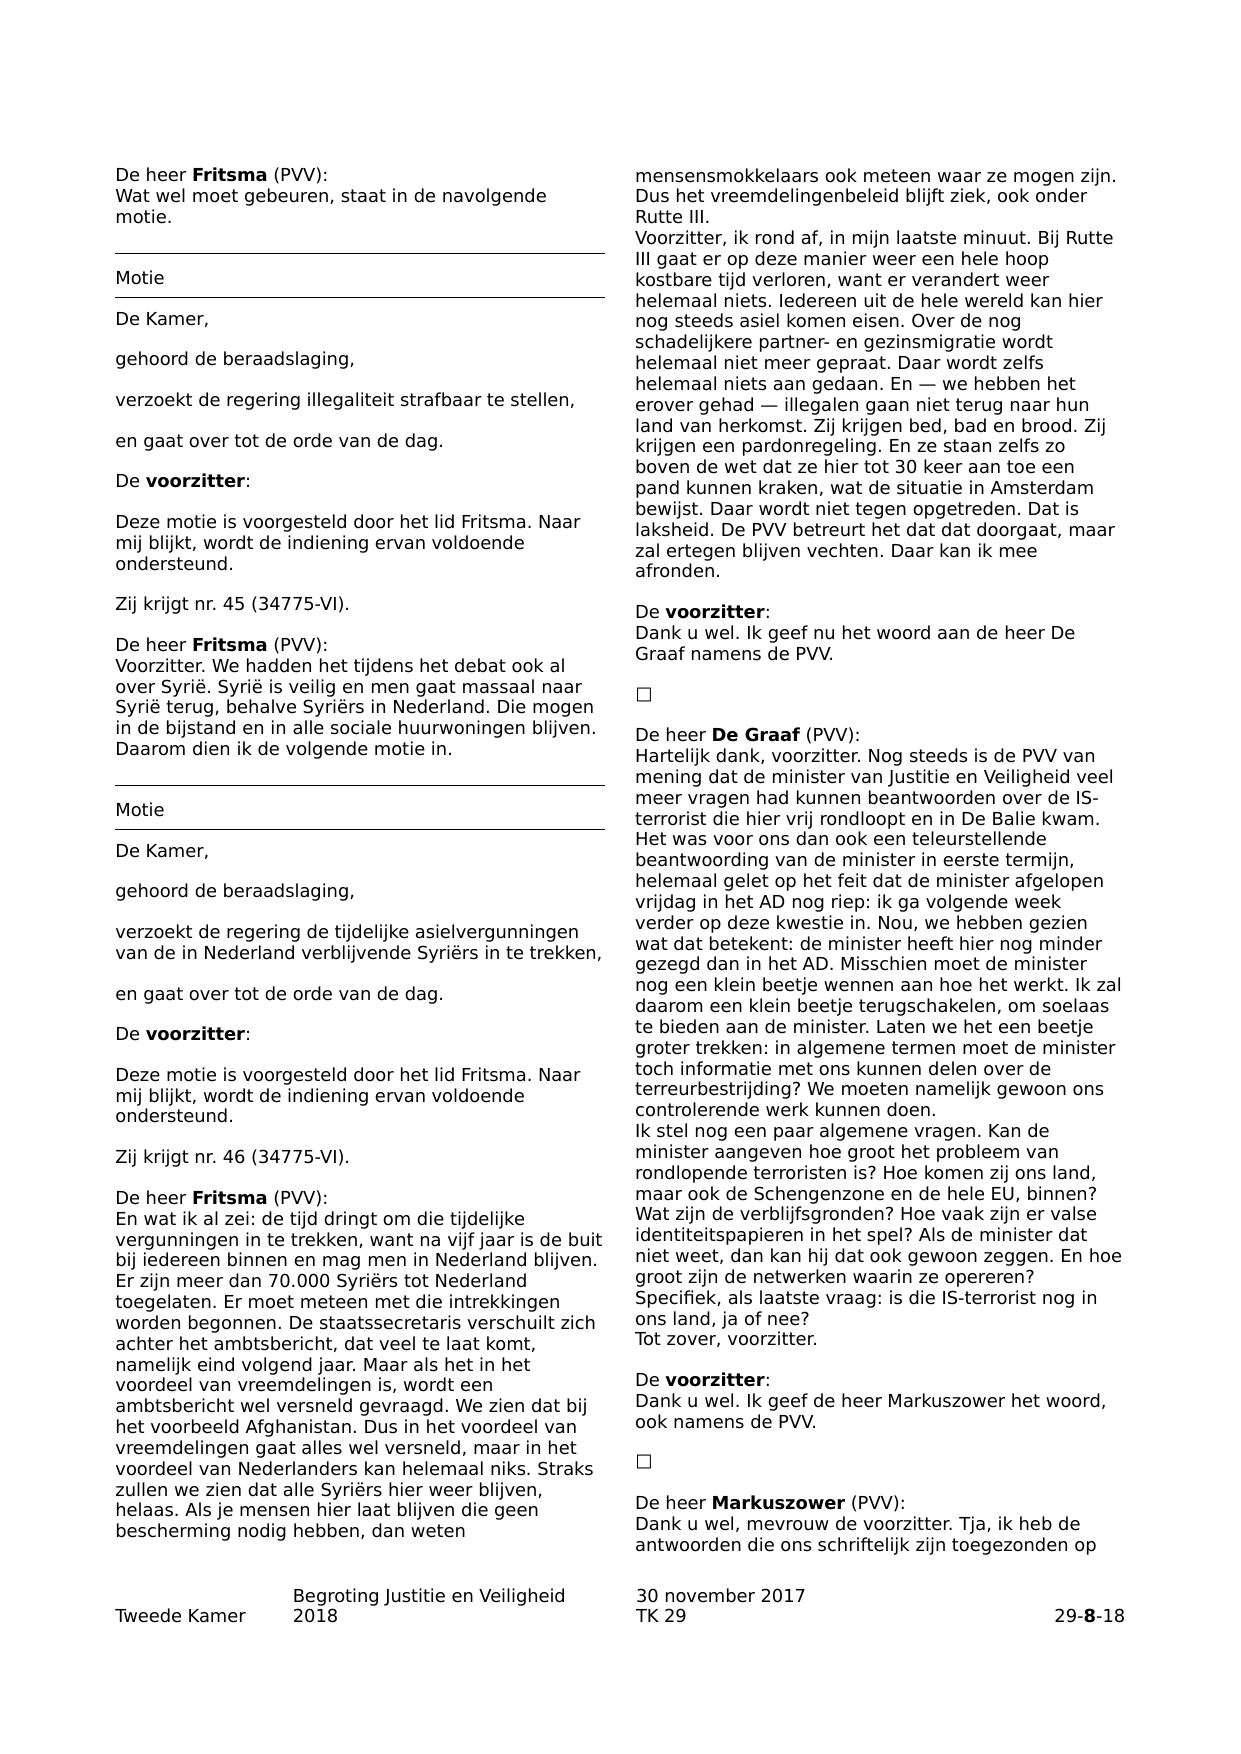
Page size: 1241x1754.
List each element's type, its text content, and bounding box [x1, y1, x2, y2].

text Deze motie is voorgesteld door het lid Fritsma. Naar mij blijkt, wordt de indiening ervan voldoende ondersteund. [115, 1065, 605, 1127]
text en gaat over tot de orde van de dag. [115, 983, 605, 1004]
text ⬜ [635, 684, 1125, 705]
text Dank u wel. Ik geef nu het woord aan de heer De Graaf namens de PVV. [635, 623, 1125, 664]
text Motie [115, 268, 605, 288]
text De heer Fritsma (PVV): [115, 165, 605, 186]
text gehoord de beraadslaging, [115, 349, 605, 370]
text Wat wel moet gebeuren, staat in de navolgende motie. [115, 186, 605, 228]
text mensensmokkelaars ook meteen waar ze mogen zijn. Dus het vreemdelingenbeleid blijft ziek, ook onder Rutte III. [635, 165, 1125, 228]
text De heer Fritsma (PVV): [115, 1188, 605, 1208]
text Voorzitter. We hadden het tijdens het debat ook al over Syrië. Syrië is veilig en men gaat massaal naar Syrië terug, behalve Syriërs in Nederland. Die mogen in de bijstand en in alle sociale huurwoningen blijven. Daarom dien ik de volgende motie in. [115, 656, 605, 760]
text De voorzitter: [635, 1370, 1125, 1391]
text Deze motie is voorgesteld door het lid Fritsma. Naar mij blijkt, wordt de indiening ervan voldoende ondersteund. [115, 512, 605, 574]
text Dank u wel. Ik geef de heer Markuszower het woord, ook namens de PVV. [635, 1391, 1125, 1432]
text Zij krijgt nr. 45 (34775-VI). [115, 594, 605, 615]
text Dank u wel, mevrouw de voorzitter. Tja, ik heb de antwoorden die ons schriftelijk zijn toegezonden op [635, 1514, 1125, 1556]
text Tot zover, voorzitter. [635, 1329, 1125, 1350]
text De voorzitter: [115, 1024, 605, 1045]
text verzoekt de regering de tijdelijke asielvergunningen van de in Nederland verblijvende Syriërs in te trekken, [115, 922, 605, 963]
text Motie [115, 800, 605, 820]
text De Kamer, [115, 840, 605, 861]
text De voorzitter: [115, 471, 605, 492]
text De heer Fritsma (PVV): [115, 635, 605, 656]
text Voorzitter, ik rond af, in mijn laatste minuut. Bij Rutte III gaat er op deze manier weer een hele hoop kostbare tijd verloren, want er verandert weer helemaal niets. Iedereen uit de hele wereld kan hier nog steeds asiel komen eisen. Over de nog schadelijkere partner- en gezinsmigratie wordt helemaal niet meer gepraat. Daar wordt zelfs helemaal niets aan gedaan. En — we hebben het erover gehad — illegalen gaan niet terug naar hun land van herkomst. Zij krijgen bed, bad en brood. Zij krijgen een pardonregeling. En ze staan zelfs zo boven de wet dat ze hier tot 30 keer aan toe een pand kunnen kraken, wat de situatie in Amsterdam bewijst. Daar wordt niet tegen opgetreden. Dat is laksheid. De PVV betreurt het dat dat doorgaat, maar zal ertegen blijven vechten. Daar kan ik mee afronden. [635, 228, 1125, 582]
text en gaat over tot de orde van de dag. [115, 431, 605, 451]
text En wat ik al zei: de tijd dringt om die tijdelijke vergunningen in te trekken, want na vijf jaar is de buit bij iedereen binnen en mag men in Nederland blijven. Er zijn meer dan 70.000 Syriërs tot Nederland toegelaten. Er moet meteen met die intrekkingen worden begonnen. De staatssecretaris verschuilt zich achter het ambtsbericht, dat veel te laat komt, namelijk eind volgend jaar. Maar als het in het voordeel van vreemdelingen is, wordt een ambtsbericht wel versneld gevraagd. We zien dat bij het voorbeeld Afghanistan. Dus in het voordeel van vreemdelingen gaat alles wel versneld, maar in het voordeel van Nederlanders kan helemaal niks. Straks zullen we zien dat alle Syriërs hier weer blijven, helaas. Als je mensen hier laat blijven die geen bescherming nodig hebben, dan weten [115, 1208, 605, 1542]
text Zij krijgt nr. 46 (34775-VI). [115, 1147, 605, 1168]
text ⬜ [635, 1452, 1125, 1473]
text Hartelijk dank, voorzitter. Nog steeds is de PVV van mening dat de minister van Justitie en Veiligheid veel meer vragen had kunnen beantwoorden over de IS-terrorist die hier vrij rondloopt en in De Balie kwam. Het was voor ons dan ook een teleurstellende beantwoording van de minister in eerste termijn, helemaal gelet op het feit dat de minister afgelopen vrijdag in het AD nog riep: ik ga volgende week verder op deze kwestie in. Nou, we hebben gezien wat dat betekent: de minister heeft hier nog minder gezegd dan in het AD. Misschien moet de minister nog een klein beetje wennen aan hoe het werkt. Ik zal daarom een klein beetje terugschakelen, om soelaas te bieden aan de minister. Laten we het een beetje groter trekken: in algemene termen moet de minister toch informatie met ons kunnen delen over de terreurbestrijding? We moeten namelijk gewoon ons controlerende werk kunnen doen. [635, 746, 1125, 1121]
text De voorzitter: [635, 602, 1125, 623]
text Ik stel nog een paar algemene vragen. Kan de minister aangeven hoe groot het probleem van rondlopende terroristen is? Hoe komen zij ons land, maar ook de Schengenzone en de hele EU, binnen? Wat zijn de verblijfsgronden? Hoe vaak zijn er valse identiteitspapieren in het spel? Als de minister dat niet weet, dan kan hij dat ook gewoon zeggen. En hoe groot zijn de netwerken waarin ze opereren? Specifiek, als laatste vraag: is die IS-terrorist nog in ons land, ja of nee? [635, 1121, 1125, 1329]
text De heer De Graaf (PVV): [635, 725, 1125, 746]
text verzoekt de regering illegaliteit strafbaar te stellen, [115, 390, 605, 411]
text De heer Markuszower (PVV): [635, 1493, 1125, 1514]
text gehoord de beraadslaging, [115, 881, 605, 902]
text De Kamer, [115, 308, 605, 329]
